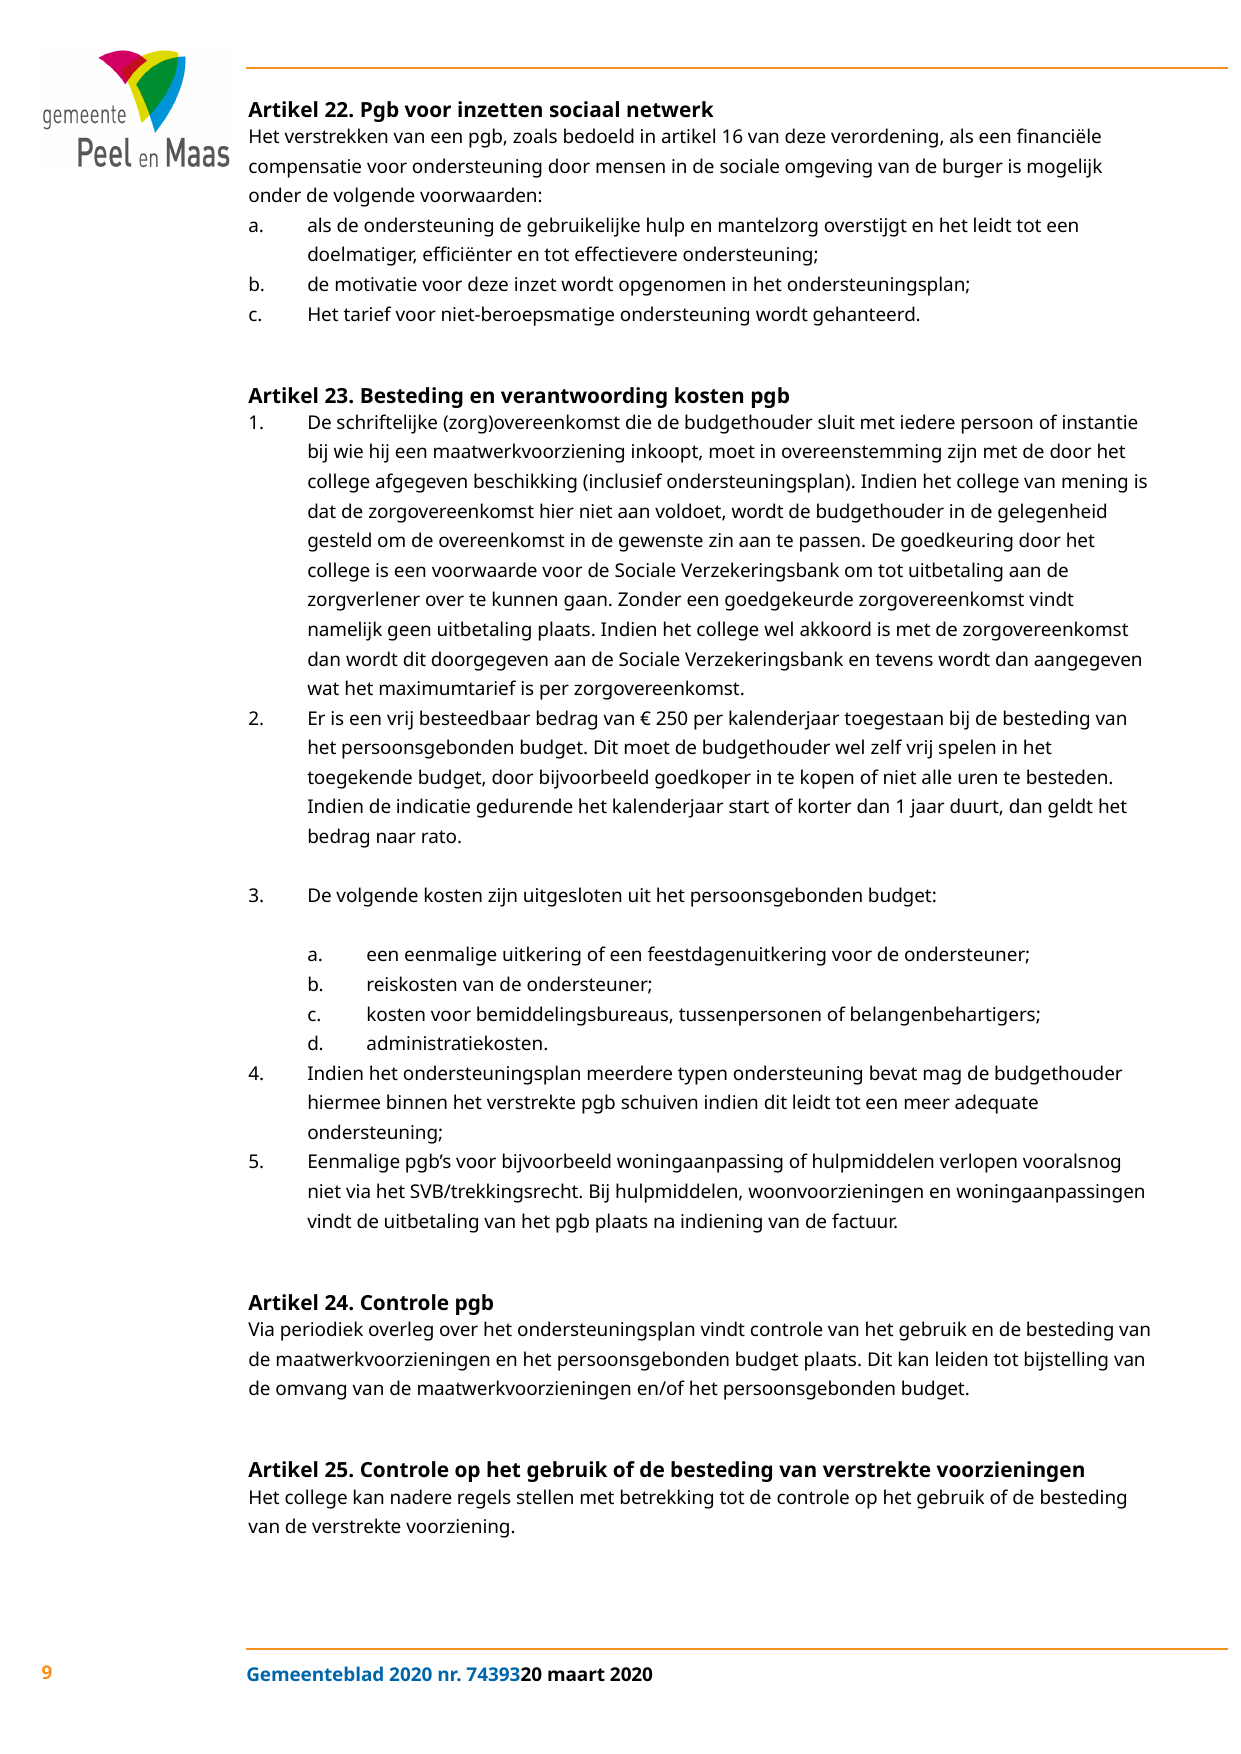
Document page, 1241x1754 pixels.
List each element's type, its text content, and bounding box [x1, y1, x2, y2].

list Er is een vrij besteedbaar bedrag van € 250 per kalenderjaar toegestaan bij de besteding van het persoonsgebonden budget. Dit moet de budgethouder wel zelf vrij spelen in het toegekende budget, door bijvoorbeeld goedkoper in te kopen of niet alle uren te besteden. Indien de indicatie gedurende het kalenderjaar start of korter dan 1 jaar duurt, dan geldt het bedrag naar rato. [248, 705, 1152, 849]
text Artikel 23. Besteding en verantwoording kosten pgb [248, 381, 1152, 409]
text Via periodiek overleg over het ondersteuningsplan vindt controle van het gebruik en de besteding van de maatwerkvoorzieningen en het persoonsgebonden budget plaats. Dit kan leiden tot bijstelling van de omvang van de maatwerkvoorzieningen en/of het persoonsgebonden budget. [248, 1316, 1152, 1401]
list de motivatie voor deze inzet wordt opgenomen in het ondersteuningsplan; [248, 271, 1152, 297]
list kosten voor bemiddelingsbureaus, tussenpersonen of belangenbehartigers; [307, 1001, 1152, 1027]
list als de ondersteuning de gebruikelijke hulp en mantelzorg overstijgt en het leidt tot een doelmatiger, efficiënter en tot effectievere ondersteuning; [248, 212, 1152, 267]
list administratiekosten. [307, 1030, 1152, 1056]
list reiskosten van de ondersteuner; [307, 971, 1152, 997]
text Artikel 22. Pgb voor inzetten sociaal netwerk [248, 95, 1152, 123]
list Het tarief voor niet-beroepsmatige ondersteuning wordt gehanteerd. [248, 301, 1152, 326]
text Het verstrekken van een pgb, zoals bedoeld in artikel 16 van deze verordening, als een financiële compensatie voor ondersteuning door mensen in de sociale omgeving van de burger is mogelijk onder de volgende voorwaarden: [248, 123, 1152, 208]
list een eenmalige uitkering of een feestdagenuitkering voor de ondersteuner; [307, 942, 1152, 967]
picture [41, 47, 231, 172]
text Artikel 25. Controle op het gebruik of de besteding van verstrekte voorzieningen [248, 1456, 1152, 1484]
list Eenmalige pgb’s voor bijvoorbeeld woningaanpassing of hulpmiddelen verlopen vooralsnog niet via het SVB/trekkingsrecht. Bij hulpmiddelen, woonvoorzieningen en woningaanpassingen vindt de uitbetaling van het pgb plaats na indiening van de factuur. [248, 1149, 1152, 1234]
list Indien het ondersteuningsplan meerdere typen ondersteuning bevat mag de budgethouder hiermee binnen het verstrekte pgb schuiven indien dit leidt tot een meer adequate ondersteuning; [248, 1060, 1152, 1145]
text Het college kan nadere regels stellen met betrekking tot de controle op het gebruik of de besteding van de verstrekte voorziening. [248, 1484, 1152, 1539]
list De volgende kosten zijn uitgesloten uit het persoonsgebonden budget: [248, 882, 1152, 908]
list De schriftelijke (zorg)overeenkomst die de budgethouder sluit met iedere persoon of instantie bij wie hij een maatwerkvoorziening inkoopt, moet in overeenstemming zijn met de door het college afgegeven beschikking (inclusief ondersteuningsplan). Indien het college van mening is dat de zorgovereenkomst hier niet aan voldoet, wordt de budgethouder in de gelegenheid gesteld om de overeenkomst in de gewenste zin aan te passen. De goedkeuring door het college is een voorwaarde voor de Sociale Verzekeringsbank om tot uitbetaling aan de zorgverlener over te kunnen gaan. Zonder een goedgekeurde zorgovereenkomst vindt namelijk geen uitbetaling plaats. Indien het college wel akkoord is met de zorgovereenkomst dan wordt dit doorgegeven aan de Sociale Verzekeringsbank en tevens wordt dan aangegeven wat het maximumtarief is per zorgovereenkomst. [248, 409, 1152, 701]
text Artikel 24. Controle pgb [248, 1288, 1152, 1316]
